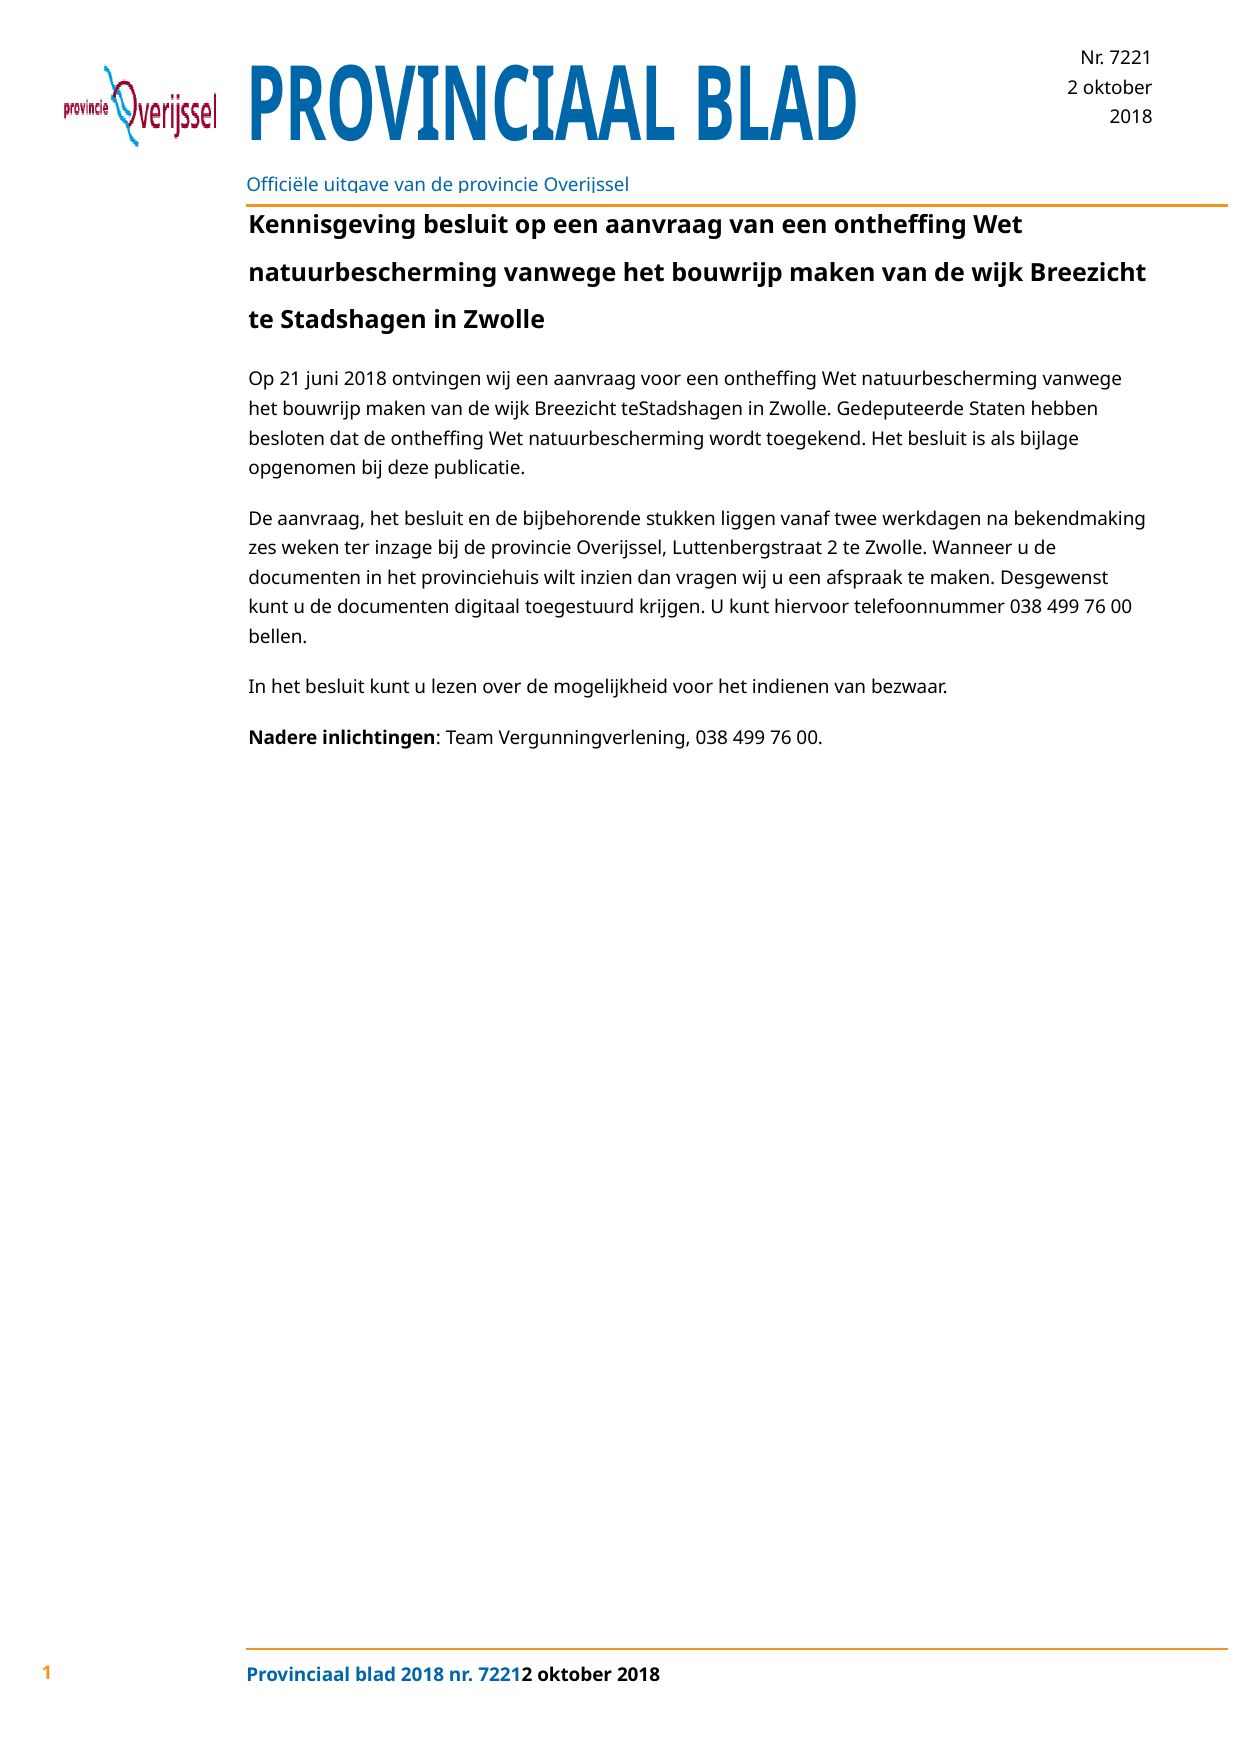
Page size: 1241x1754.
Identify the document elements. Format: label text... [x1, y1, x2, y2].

text In het besluit kunt u lezen over de mogelijkheid voor het indienen van bezwaar. [248, 673, 1152, 699]
text Op 21 juni 2018 ontvingen wij een aanvraag voor een ontheffing Wet natuurbescherming vanwege het bouwrijp maken van de wijk Breezicht teStadshagen in Zwolle. Gedeputeerde Staten hebben besloten dat de ontheffing Wet natuurbescherming wordt toegekend. Het besluit is als bijlage opgenomen bij deze publicatie. [248, 366, 1152, 480]
picture [41, 47, 231, 172]
text Nadere inlichtingen: Team Vergunningverlening, 038 499 76 00. [248, 724, 1152, 749]
text Kennisgeving besluit op een aanvraag van een ontheffing Wet natuurbescherming vanwege het bouwrijp maken van de wijk Breezicht te Stadshagen in Zwolle [248, 207, 1152, 336]
text De aanvraag, het besluit en de bijbehorende stukken liggen vanaf twee werkdagen na bekendmaking zes weken ter inzage bij de provincie Overijssel, Luttenbergstraat 2 te Zwolle. Wanneer u de documenten in het provinciehuis wilt inzien dan vragen wij u een afspraak te maken. Desgewenst kunt u de documenten digitaal toegestuurd krijgen. U kunt hiervoor telefoonnummer 038 499 76 00 bellen. [248, 505, 1152, 649]
